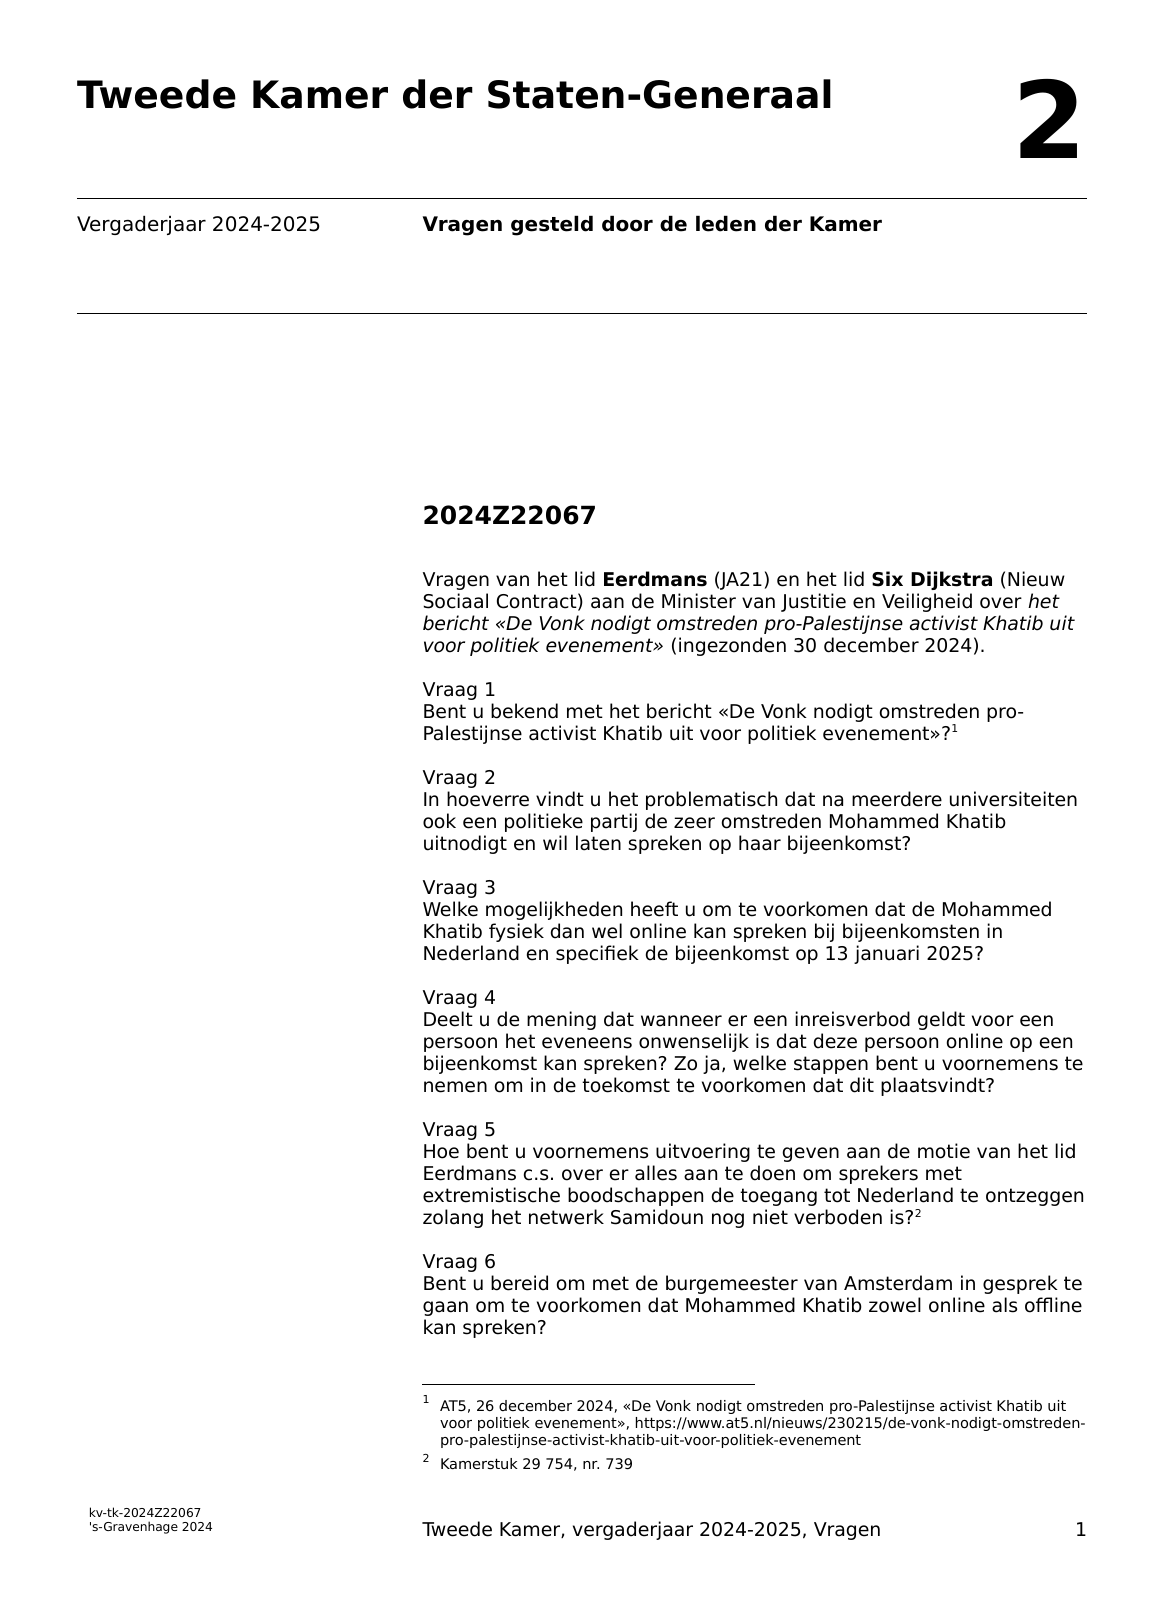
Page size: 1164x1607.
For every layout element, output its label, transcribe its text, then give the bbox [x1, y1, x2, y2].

text Welke mogelijkheden heeft u om te voorkomen dat de Mohammed Khatib fysiek dan wel online kan spreken bij bijeenkomsten in Nederland en specifiek de bijeenkomst op 13 januari 2025? [422, 899, 1087, 965]
text 's-Gravenhage 2024 [88, 1520, 323, 1534]
text Vragen van het lid Eerdmans (JA21) en het lid Six Dijkstra (Nieuw Sociaal Contract) aan de Minister van Justitie en Veiligheid over het bericht «De Vonk nodigt omstreden pro-Palestijnse activist Khatib uit voor politiek evenement» (ingezonden 30 december 2024). [422, 569, 1087, 657]
table_cell Vragen gesteld door de leden der Kamer [422, 199, 1087, 313]
text AT5, 26 december 2024, «De Vonk nodigt omstreden pro-Palestijnse activist Khatib uit voor politiek evenement», https://www.at5.nl/nieuws/230215/de-vonk-nodigt-omstreden-pro-palestijnse-activist-khatib-uit-voor-politiek-evenement [422, 1393, 1087, 1449]
text Vraag 6 [422, 1251, 1087, 1273]
text Vraag 2 [422, 767, 1087, 789]
table_header Tweede Kamer der Staten-Generaal [77, 59, 886, 198]
text Vraag 5 [422, 1119, 1087, 1141]
table_cell Vergaderjaar 2024-2025 [77, 199, 422, 313]
text Vraag 1 [422, 679, 1087, 701]
text Deelt u de mening dat wanneer er een inreisverbod geldt voor een persoon het eveneens onwenselijk is dat deze persoon online op een bijeenkomst kan spreken? Zo ja, welke stappen bent u voornemens te nemen om in de toekomst te voorkomen dat dit plaatsvindt? [422, 1009, 1087, 1097]
text Hoe bent u voornemens uitvoering te geven aan de motie van het lid Eerdmans c.s. over er alles aan te doen om sprekers met extremistische boodschappen de toegang tot Nederland te ontzeggen zolang het netwerk Samidoun nog niet verboden is? [422, 1141, 1087, 1229]
text kv-tk-2024Z22067 [88, 1506, 323, 1520]
text Vraag 4 [422, 987, 1087, 1009]
text Vraag 3 [422, 877, 1087, 899]
text Bent u bekend met het bericht «De Vonk nodigt omstreden pro-Palestijnse activist Khatib uit voor politiek evenement»? [422, 701, 1087, 745]
text In hoeverre vindt u het problematisch dat na meerdere universiteiten ook een politieke partij de zeer omstreden Mohammed Khatib uitnodigt en wil laten spreken op haar bijeenkomst? [422, 789, 1087, 855]
text 2024Z22067 [422, 501, 1087, 531]
table_header 2 [886, 59, 1087, 198]
text Kamerstuk 29 754, nr. 739 [422, 1452, 1087, 1474]
text Bent u bereid om met de burgemeester van Amsterdam in gesprek te gaan om te voorkomen dat Mohammed Khatib zowel online als offline kan spreken? [422, 1273, 1087, 1339]
